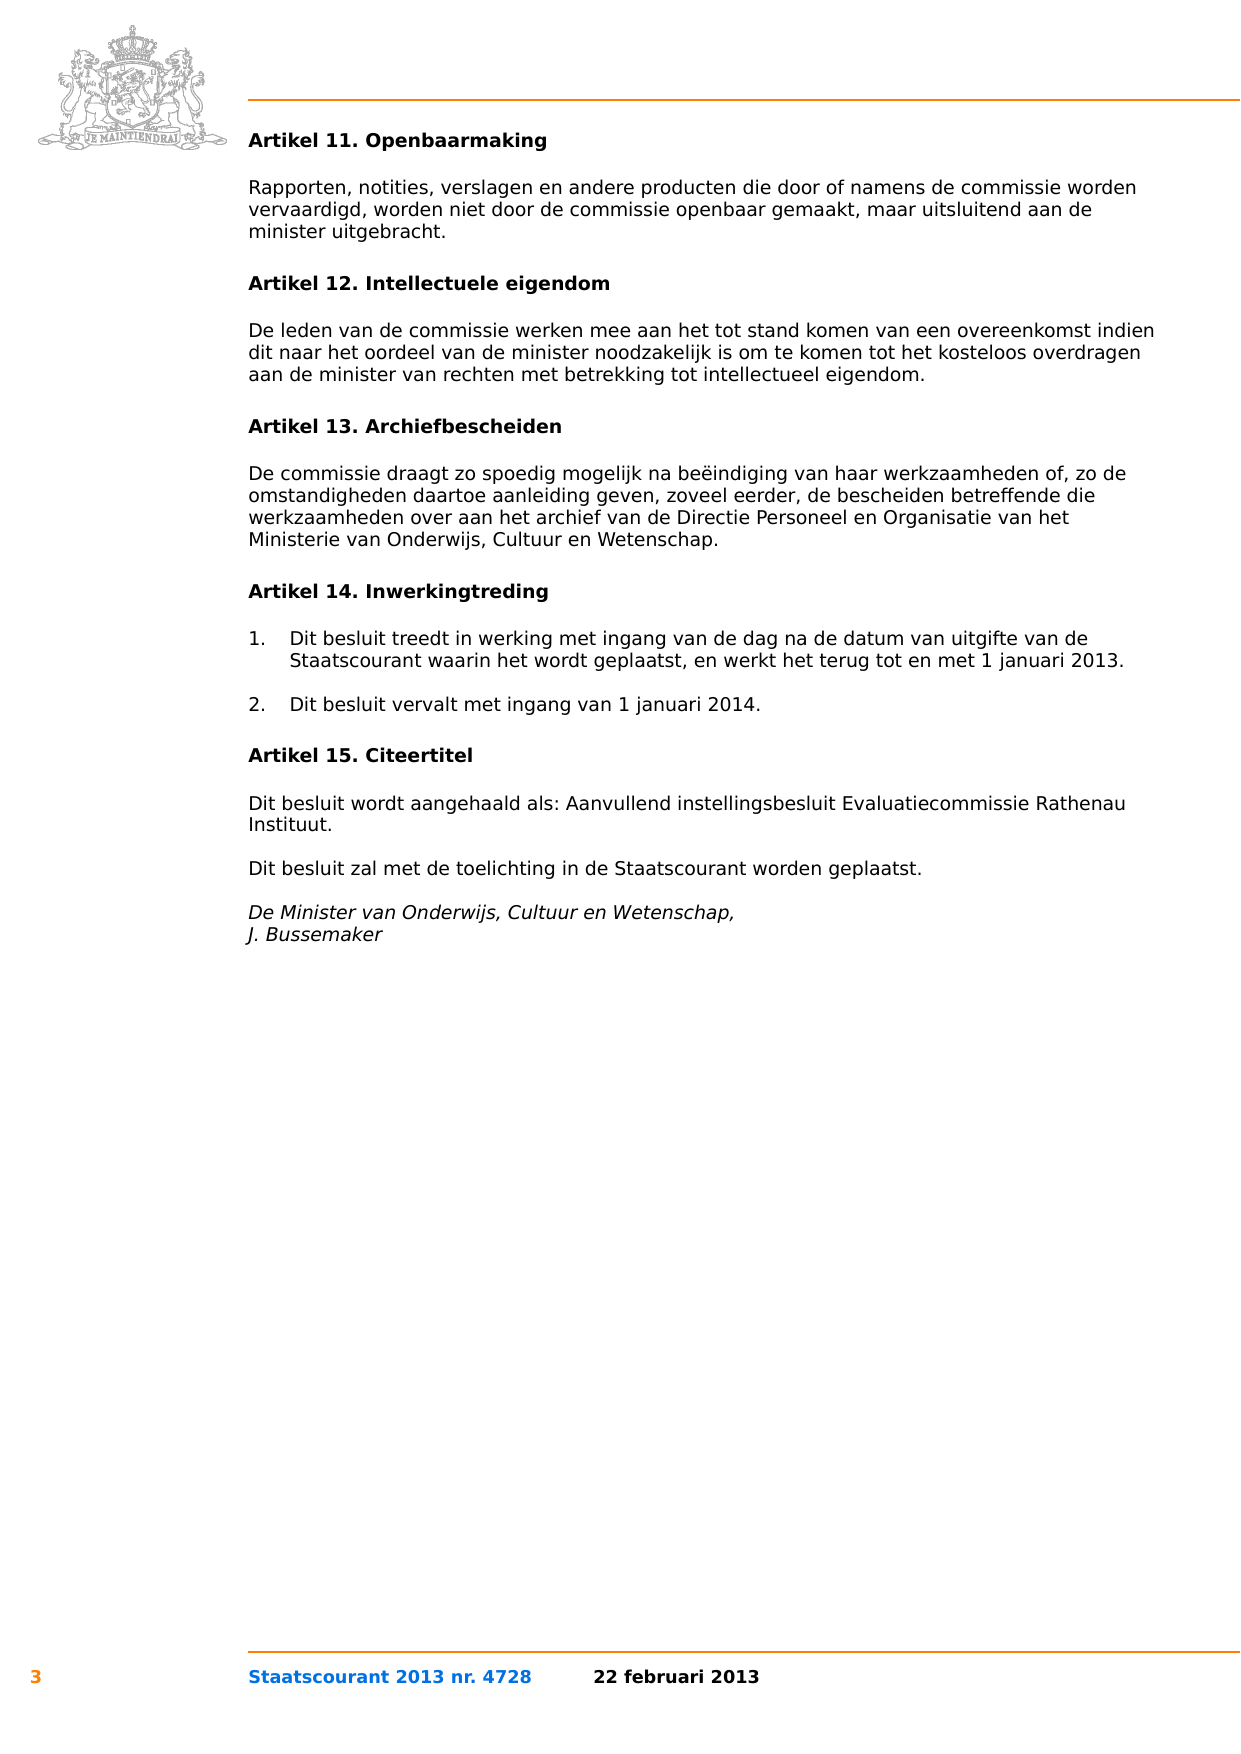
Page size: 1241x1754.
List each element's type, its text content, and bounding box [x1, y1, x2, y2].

text De Minister van Onderwijs, Cultuur en Wetenschap, J. Bussemaker [248, 902, 1163, 946]
text 1. Dit besluit treedt in werking met ingang van de dag na de datum van uitgifte van de Staatscourant waarin het wordt geplaatst, en werkt het terug tot en met 1 januari 2013. [248, 628, 1163, 672]
text 2. Dit besluit vervalt met ingang van 1 januari 2014. [248, 693, 1163, 715]
subtitle Artikel 11. Openbaarmaking [248, 130, 1163, 152]
subtitle Artikel 12. Intellectuele eigendom [248, 273, 1163, 295]
text Dit besluit zal met de toelichting in de Staatscourant worden geplaatst. [248, 858, 1163, 880]
subtitle Artikel 15. Citeertitel [248, 745, 1163, 767]
text Dit besluit wordt aangehaald als: Aanvullend instellingsbesluit Evaluatiecommissie Rathenau Instituut. [248, 792, 1163, 836]
text Rapporten, notities, verslagen en andere producten die door of namens de commissie worden vervaardigd, worden niet door de commissie openbaar gemaakt, maar uitsluitend aan de minister uitgebracht. [248, 177, 1163, 243]
text De commissie draagt zo spoedig mogelijk na beëindiging van haar werkzaamheden of, zo de omstandigheden daartoe aanleiding geven, zoveel eerder, de bescheiden betreffende die werkzaamheden over aan het archief van de Directie Personeel en Organisatie van het Ministerie van Onderwijs, Cultuur en Wetenschap. [248, 463, 1163, 551]
subtitle Artikel 14. Inwerkingtreding [248, 581, 1163, 603]
subtitle Artikel 13. Archiefbescheiden [248, 416, 1163, 438]
picture [38, 25, 227, 150]
text De leden van de commissie werken mee aan het tot stand komen van een overeenkomst indien dit naar het oordeel van de minister noodzakelijk is om te komen tot het kosteloos overdragen aan de minister van rechten met betrekking tot intellectueel eigendom. [248, 320, 1163, 386]
